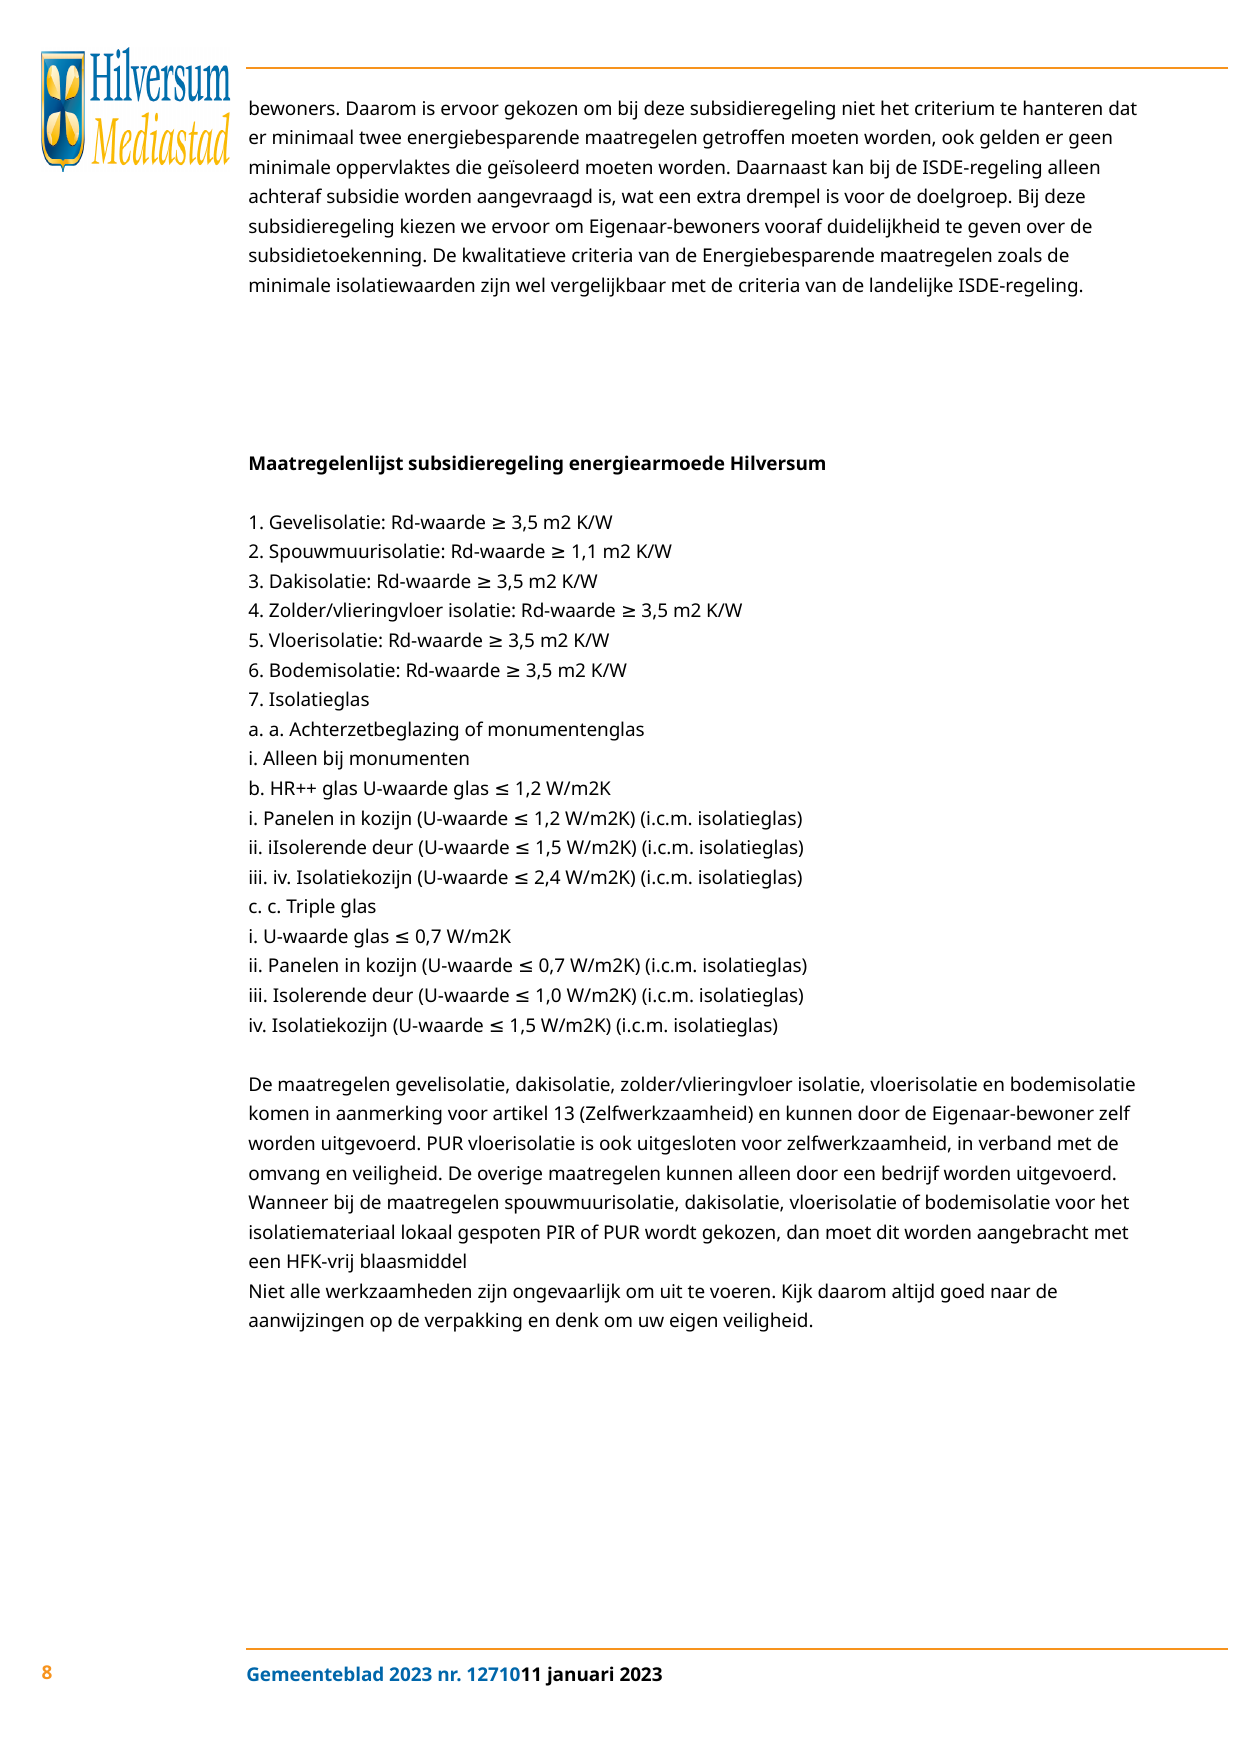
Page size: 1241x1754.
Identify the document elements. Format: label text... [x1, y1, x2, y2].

text bewoners. Daarom is ervoor gekozen om bij deze subsidieregeling niet het criterium te hanteren dat er minimaal twee energiebesparende maatregelen getroffen moeten worden, ook gelden er geen minimale oppervlaktes die geïsoleerd moeten worden. Daarnaast kan bij de ISDE-regeling alleen achteraf subsidie worden aangevraagd is, wat een extra drempel is voor de doelgroep. Bij deze subsidieregeling kiezen we ervoor om Eigenaar-bewoners vooraf duidelijkheid te geven over de subsidietoekenning. De kwalitatieve criteria van de Energiebesparende maatregelen zoals de minimale isolatiewaarden zijn wel vergelijkbaar met de criteria van de landelijke ISDE-regeling. [248, 95, 1152, 298]
text iv. Isolatiekozijn (U-waarde ≤ 1,5 W/m2K) (i.c.m. isolatieglas) [248, 1012, 1152, 1038]
picture [41, 47, 231, 172]
text a. a. Achterzetbeglazing of monumentenglas [248, 716, 1152, 742]
text 1. Gevelisolatie: Rd-waarde ≥ 3,5 m2 K/W [248, 509, 1152, 535]
text i. Panelen in kozijn (U-waarde ≤ 1,2 W/m2K) (i.c.m. isolatieglas) [248, 805, 1152, 831]
text 7. Isolatieglas [248, 686, 1152, 712]
text ii. Panelen in kozijn (U-waarde ≤ 0,7 W/m2K) (i.c.m. isolatieglas) [248, 953, 1152, 978]
text iii. Isolerende deur (U-waarde ≤ 1,0 W/m2K) (i.c.m. isolatieglas) [248, 982, 1152, 1008]
text c. c. Triple glas [248, 893, 1152, 919]
text iii. iv. Isolatiekozijn (U-waarde ≤ 2,4 W/m2K) (i.c.m. isolatieglas) [248, 864, 1152, 890]
text i. Alleen bij monumenten [248, 746, 1152, 771]
text 6. Bodemisolatie: Rd-waarde ≥ 3,5 m2 K/W [248, 657, 1152, 683]
text Maatregelenlijst subsidieregeling energiearmoede Hilversum [248, 450, 1152, 476]
text i. U-waarde glas ≤ 0,7 W/m2K [248, 923, 1152, 949]
text 5. Vloerisolatie: Rd-waarde ≥ 3,5 m2 K/W [248, 627, 1152, 653]
text Wanneer bij de maatregelen spouwmuurisolatie, dakisolatie, vloerisolatie of bodemisolatie voor het isolatiemateriaal lokaal gespoten PIR of PUR wordt gekozen, dan moet dit worden aangebracht met een HFK-vrij blaasmiddel [248, 1189, 1152, 1274]
text 2. Spouwmuurisolatie: Rd-waarde ≥ 1,1 m2 K/W [248, 538, 1152, 564]
text b. HR++ glas U-waarde glas ≤ 1,2 W/m2K [248, 775, 1152, 801]
text Niet alle werkzaamheden zijn ongevaarlijk om uit te voeren. Kijk daarom altijd goed naar de aanwijzingen op de verpakking en denk om uw eigen veiligheid. [248, 1278, 1152, 1333]
text ii. iIsolerende deur (U-waarde ≤ 1,5 W/m2K) (i.c.m. isolatieglas) [248, 834, 1152, 860]
text 3. Dakisolatie: Rd-waarde ≥ 3,5 m2 K/W [248, 568, 1152, 594]
text De maatregelen gevelisolatie, dakisolatie, zolder/vlieringvloer isolatie, vloerisolatie en bodemisolatie komen in aanmerking voor artikel 13 (Zelfwerkzaamheid) en kunnen door de Eigenaar-bewoner zelf worden uitgevoerd. PUR vloerisolatie is ook uitgesloten voor zelfwerkzaamheid, in verband met de omvang en veiligheid. De overige maatregelen kunnen alleen door een bedrijf worden uitgevoerd. [248, 1071, 1152, 1186]
text 4. Zolder/vlieringvloer isolatie: Rd-waarde ≥ 3,5 m2 K/W [248, 598, 1152, 623]
